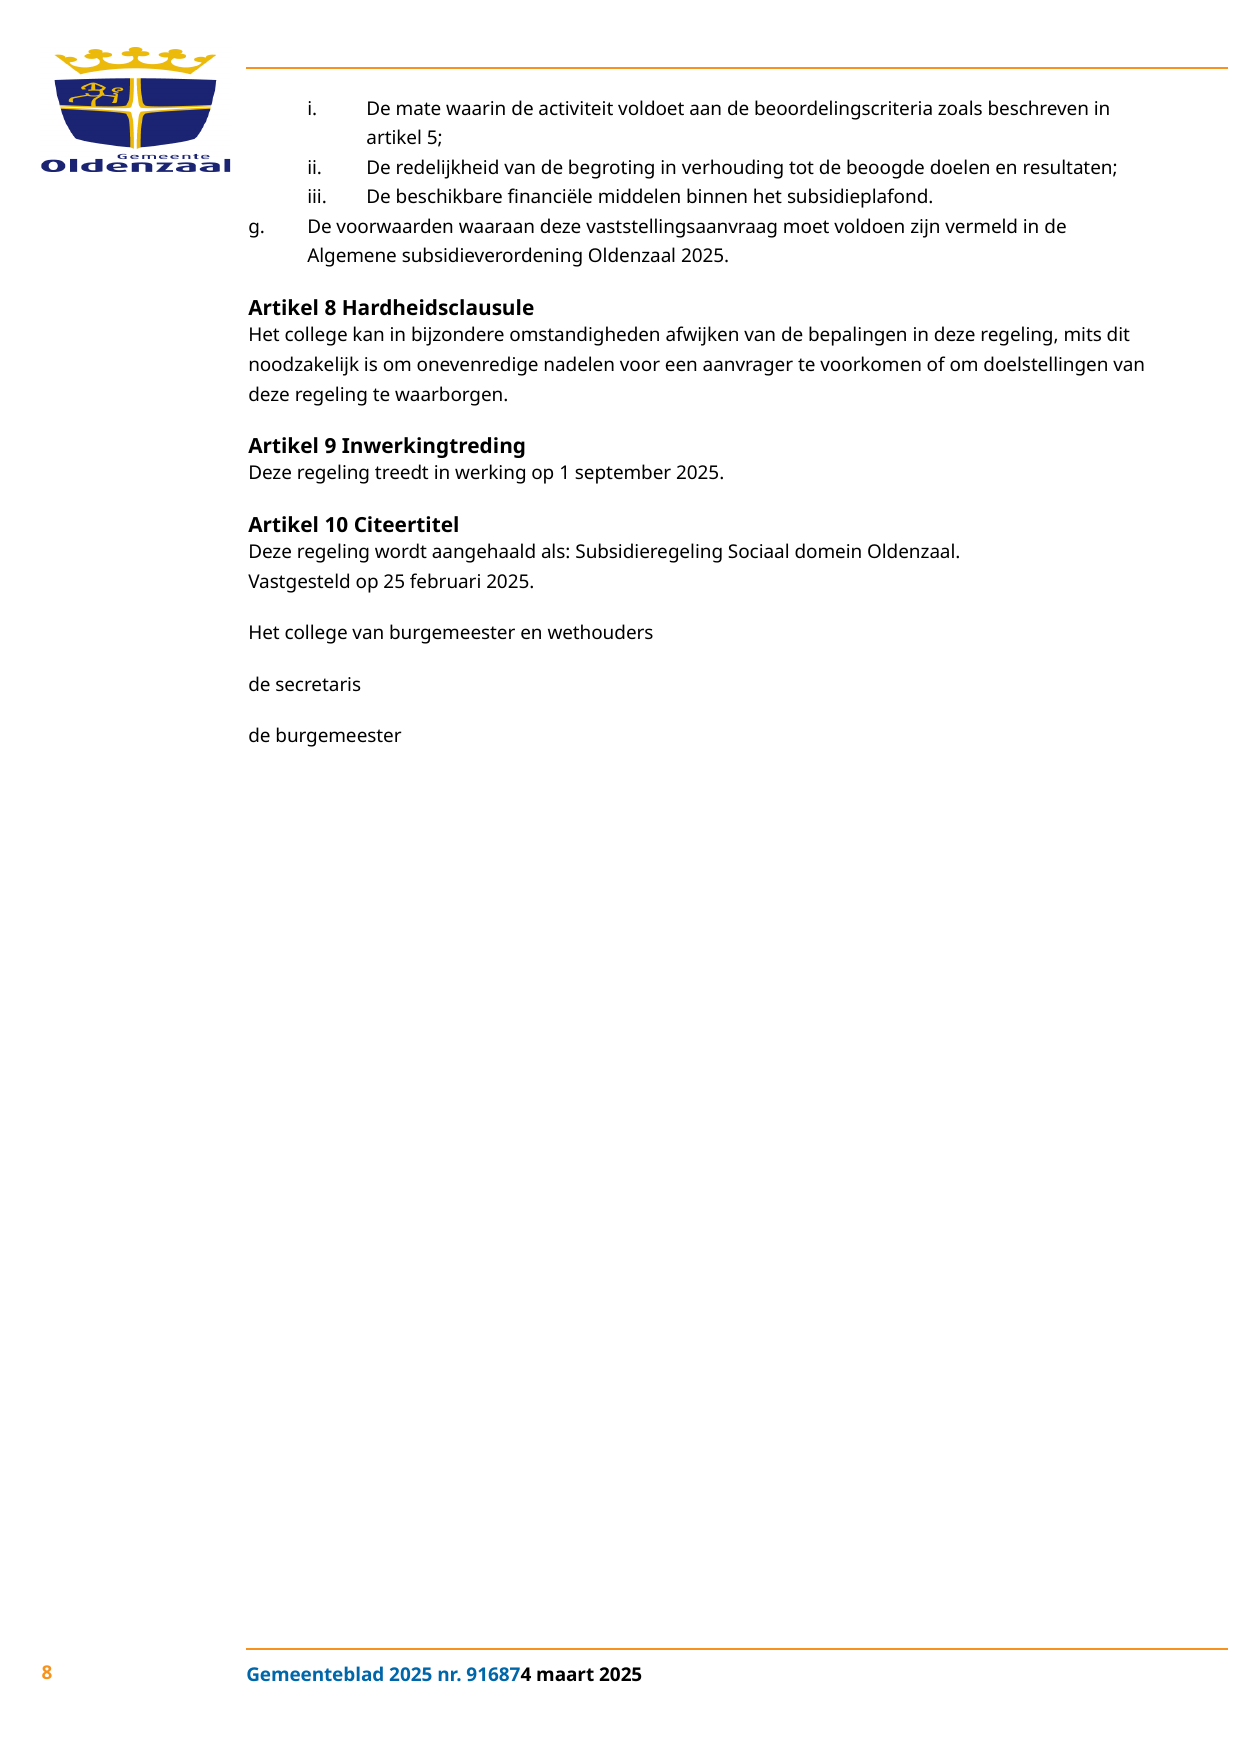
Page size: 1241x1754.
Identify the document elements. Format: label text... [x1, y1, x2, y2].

text Deze regeling treedt in werking op 1 september 2025. [248, 459, 1152, 485]
text Het college van burgemeester en wethouders [248, 619, 1152, 645]
text Deze regeling wordt aangehaald als: Subsidieregeling Sociaal domein Oldenzaal. [248, 538, 1152, 564]
list De mate waarin de activiteit voldoet aan de beoordelingscriteria zoals beschreven in artikel 5; [307, 95, 1152, 150]
list De redelijkheid van de begroting in verhouding tot de beoogde doelen en resultaten; [307, 154, 1152, 180]
text Het college kan in bijzondere omstandigheden afwijken van de bepalingen in deze regeling, mits dit noodzakelijk is om onevenredige nadelen voor een aanvrager te voorkomen of om doelstellingen van deze regeling te waarborgen. [248, 322, 1152, 406]
text Vastgesteld op 25 februari 2025. [248, 568, 1152, 594]
text Artikel 10 Citeertitel [248, 510, 1152, 538]
text de secretaris [248, 671, 1152, 697]
list De beschikbare financiële middelen binnen het subsidieplafond. [307, 183, 1152, 209]
text de burgemeester [248, 722, 1152, 748]
picture [41, 47, 231, 172]
text Artikel 9 Inwerkingtreding [248, 431, 1152, 459]
text Artikel 8 Hardheidsclausule [248, 293, 1152, 322]
list De voorwaarden waaraan deze vaststellingsaanvraag moet voldoen zijn vermeld in de Algemene subsidieverordening Oldenzaal 2025. [248, 213, 1152, 268]
